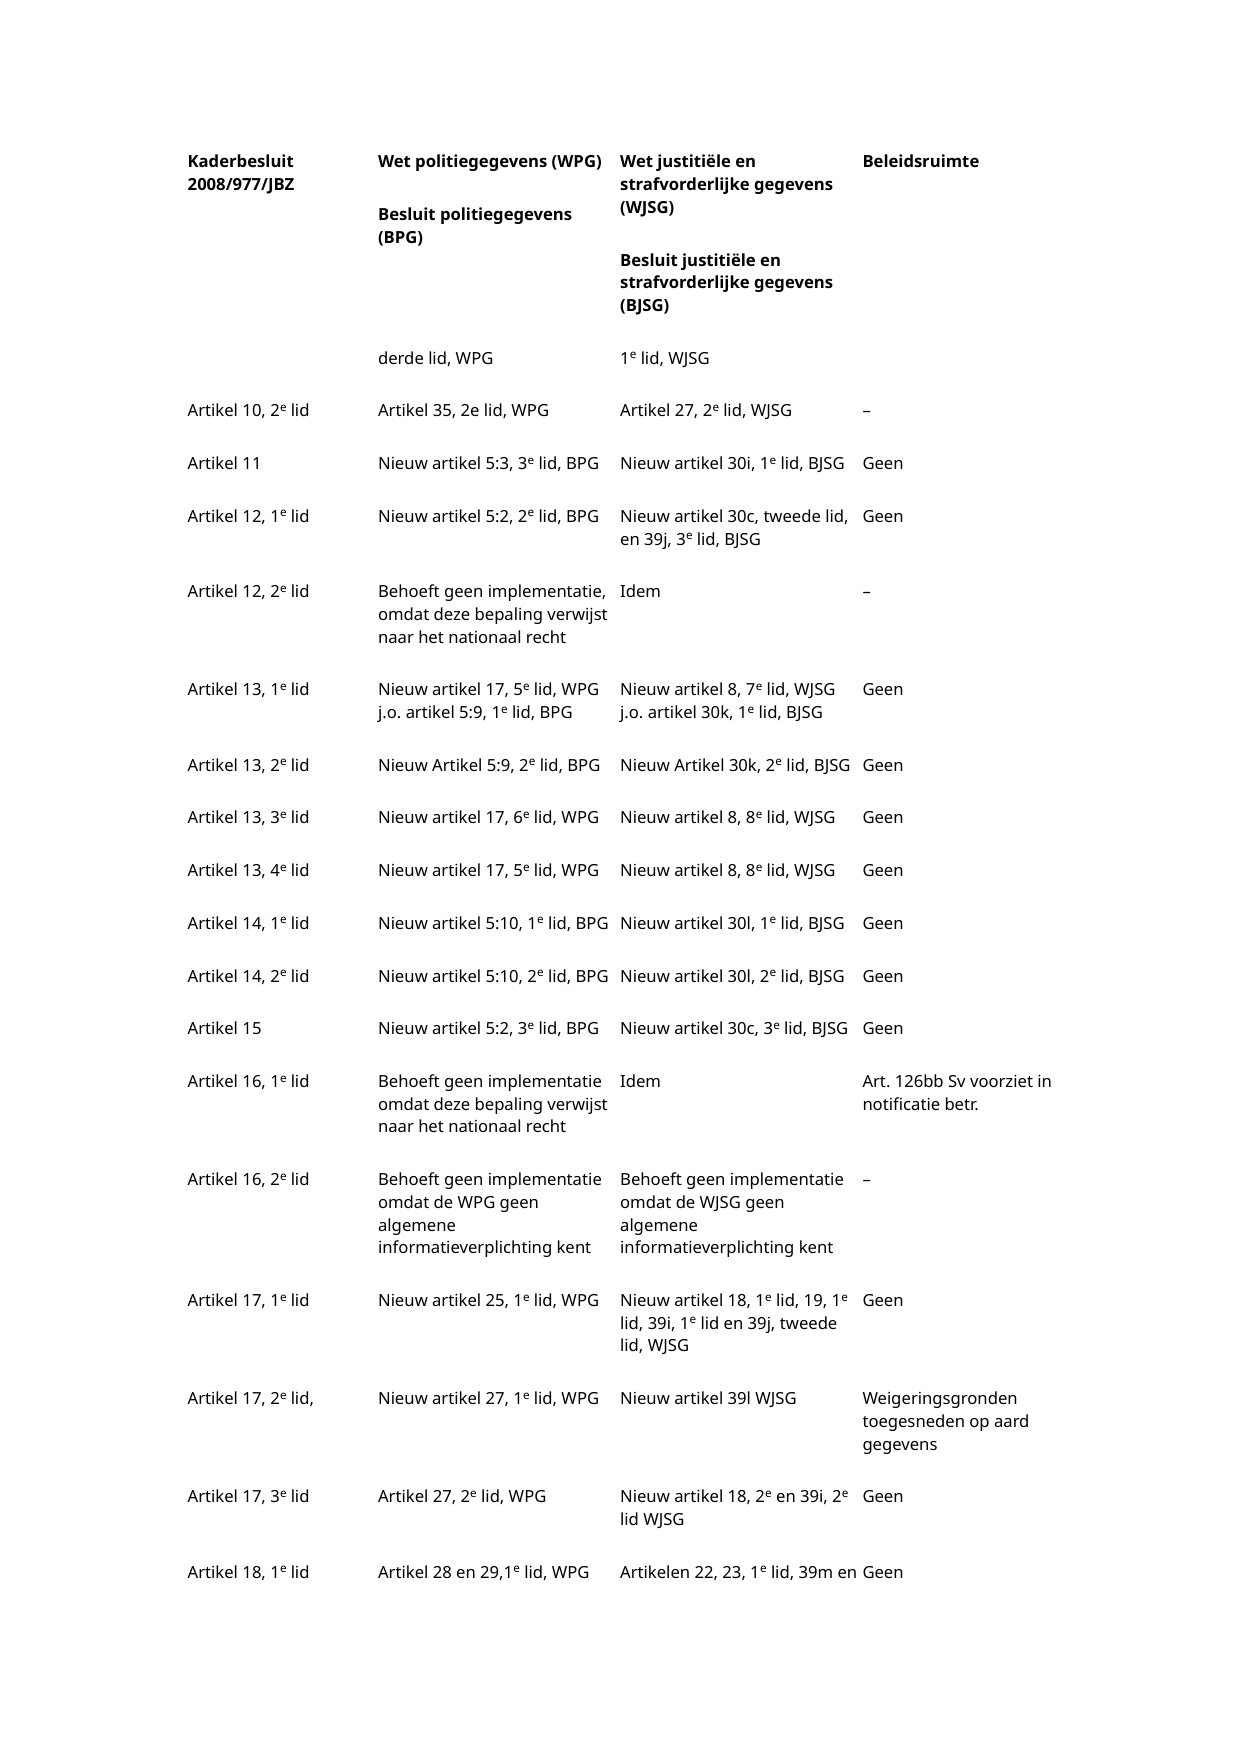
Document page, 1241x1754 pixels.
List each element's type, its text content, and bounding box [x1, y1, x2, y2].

table_cell Nieuw artikel 18, 1e lid, 19, 1e lid, 39i, 1e lid en 39j, tweede lid, WJSG [620, 1289, 862, 1387]
table_cell – [862, 1168, 1053, 1288]
table_cell Nieuw Artikel 30k, 2e lid, BJSG [620, 753, 862, 806]
table_cell Artikel 27, 2e lid, WJSG [620, 399, 862, 452]
table_cell – [862, 399, 1053, 452]
table_header Wet politiegegevens (WPG) Besluit politiegegevens (BPG) [378, 150, 620, 346]
table_header Kaderbesluit 2008/977/JBZ [188, 150, 378, 346]
table_cell Geen [862, 1289, 1053, 1387]
table_cell Artikel 17, 3e lid [188, 1485, 378, 1560]
table_cell Artikel 11 [188, 452, 378, 504]
table_cell [188, 346, 378, 399]
table_cell Artikel 14, 1e lid [188, 911, 378, 964]
table_cell Nieuw artikel 8, 7e lid, WJSG j.o. artikel 30k, 1e lid, BJSG [620, 678, 862, 753]
table_cell Geen [862, 1560, 1053, 1583]
table_cell Idem [620, 1070, 862, 1168]
table_cell Geen [862, 964, 1053, 1017]
table_cell Artikel 15 [188, 1017, 378, 1069]
table_cell Artikel 13, 3e lid [188, 806, 378, 859]
table_cell Idem [620, 580, 862, 678]
table_cell Geen [862, 911, 1053, 964]
table_cell – [862, 580, 1053, 678]
table_cell Artikel 16, 2e lid [188, 1168, 378, 1288]
table_cell Nieuw artikel 5:2, 3e lid, BPG [378, 1017, 620, 1069]
table_cell Behoeft geen implementatie omdat deze bepaling verwijst naar het nationaal recht [378, 1070, 620, 1168]
table_cell Artikel 16, 1e lid [188, 1070, 378, 1168]
table_cell Nieuw artikel 17, 6e lid, WPG [378, 806, 620, 859]
table_cell Artikel 13, 2e lid [188, 753, 378, 806]
table_cell [862, 346, 1053, 399]
table_cell Geen [862, 678, 1053, 753]
table_cell Artikelen 22, 23, 1e lid, 39m en [620, 1560, 862, 1583]
table_cell Artikel 13, 4e lid [188, 859, 378, 911]
table_cell Nieuw artikel 25, 1e lid, WPG [378, 1289, 620, 1387]
table_cell Nieuw artikel 27, 1e lid, WPG [378, 1387, 620, 1485]
table_cell Artikel 14, 2e lid [188, 964, 378, 1017]
table_cell derde lid, WPG [378, 346, 620, 399]
table_cell Behoeft geen implementatie, omdat deze bepaling verwijst naar het nationaal recht [378, 580, 620, 678]
table_cell Geen [862, 504, 1053, 580]
table_cell Geen [862, 1485, 1053, 1560]
table_cell Artikel 10, 2e lid [188, 399, 378, 452]
table_cell 1e lid, WJSG [620, 346, 862, 399]
table_cell Artikel 18, 1e lid [188, 1560, 378, 1583]
table_cell Artikel 12, 1e lid [188, 504, 378, 580]
table_cell Weigeringsgronden toegesneden op aard gegevens [862, 1387, 1053, 1485]
table_cell Nieuw Artikel 5:9, 2e lid, BPG [378, 753, 620, 806]
table_header Beleidsruimte [862, 150, 1053, 346]
table_cell Nieuw artikel 39l WJSG [620, 1387, 862, 1485]
table_cell Nieuw artikel 18, 2e en 39i, 2e lid WJSG [620, 1485, 862, 1560]
table_cell Artikel 13, 1e lid [188, 678, 378, 753]
table_cell Nieuw artikel 5:3, 3e lid, BPG [378, 452, 620, 504]
table_cell Artikel 12, 2e lid [188, 580, 378, 678]
table_cell Nieuw artikel 5:10, 1e lid, BPG [378, 911, 620, 964]
table_cell Geen [862, 806, 1053, 859]
table_cell Nieuw artikel 17, 5e lid, WPG [378, 859, 620, 911]
table_cell Behoeft geen implementatie omdat de WJSG geen algemene informatieverplichting kent [620, 1168, 862, 1288]
table_cell Nieuw artikel 30c, 3e lid, BJSG [620, 1017, 862, 1069]
table_cell Nieuw artikel 30l, 2e lid, BJSG [620, 964, 862, 1017]
table_cell Nieuw artikel 8, 8e lid, WJSG [620, 806, 862, 859]
table_cell Nieuw artikel 30c, tweede lid, en 39j, 3e lid, BJSG [620, 504, 862, 580]
table_cell Behoeft geen implementatie omdat de WPG geen algemene informatieverplichting kent [378, 1168, 620, 1288]
table_cell Nieuw artikel 5:10, 2e lid, BPG [378, 964, 620, 1017]
table_cell Nieuw artikel 5:2, 2e lid, BPG [378, 504, 620, 580]
table_cell Artikel 27, 2e lid, WPG [378, 1485, 620, 1560]
table_cell Artikel 35, 2e lid, WPG [378, 399, 620, 452]
table_cell Nieuw artikel 8, 8e lid, WJSG [620, 859, 862, 911]
table_cell Nieuw artikel 30l, 1e lid, BJSG [620, 911, 862, 964]
table_cell Artikel 17, 2e lid, [188, 1387, 378, 1485]
table_cell Geen [862, 1017, 1053, 1069]
table_cell Geen [862, 859, 1053, 911]
table_cell Geen [862, 753, 1053, 806]
table_cell Nieuw artikel 30i, 1e lid, BJSG [620, 452, 862, 504]
table_cell Geen [862, 452, 1053, 504]
table_cell Art. 126bb Sv voorziet in notificatie betr. [862, 1070, 1053, 1168]
table_header Wet justitiële en strafvorderlijke gegevens (WJSG) Besluit justitiële en strafvorderlijke gegevens (BJSG) [620, 150, 862, 346]
table_cell Artikel 17, 1e lid [188, 1289, 378, 1387]
table_cell Artikel 28 en 29,1e lid, WPG [378, 1560, 620, 1583]
table_cell Nieuw artikel 17, 5e lid, WPG j.o. artikel 5:9, 1e lid, BPG [378, 678, 620, 753]
